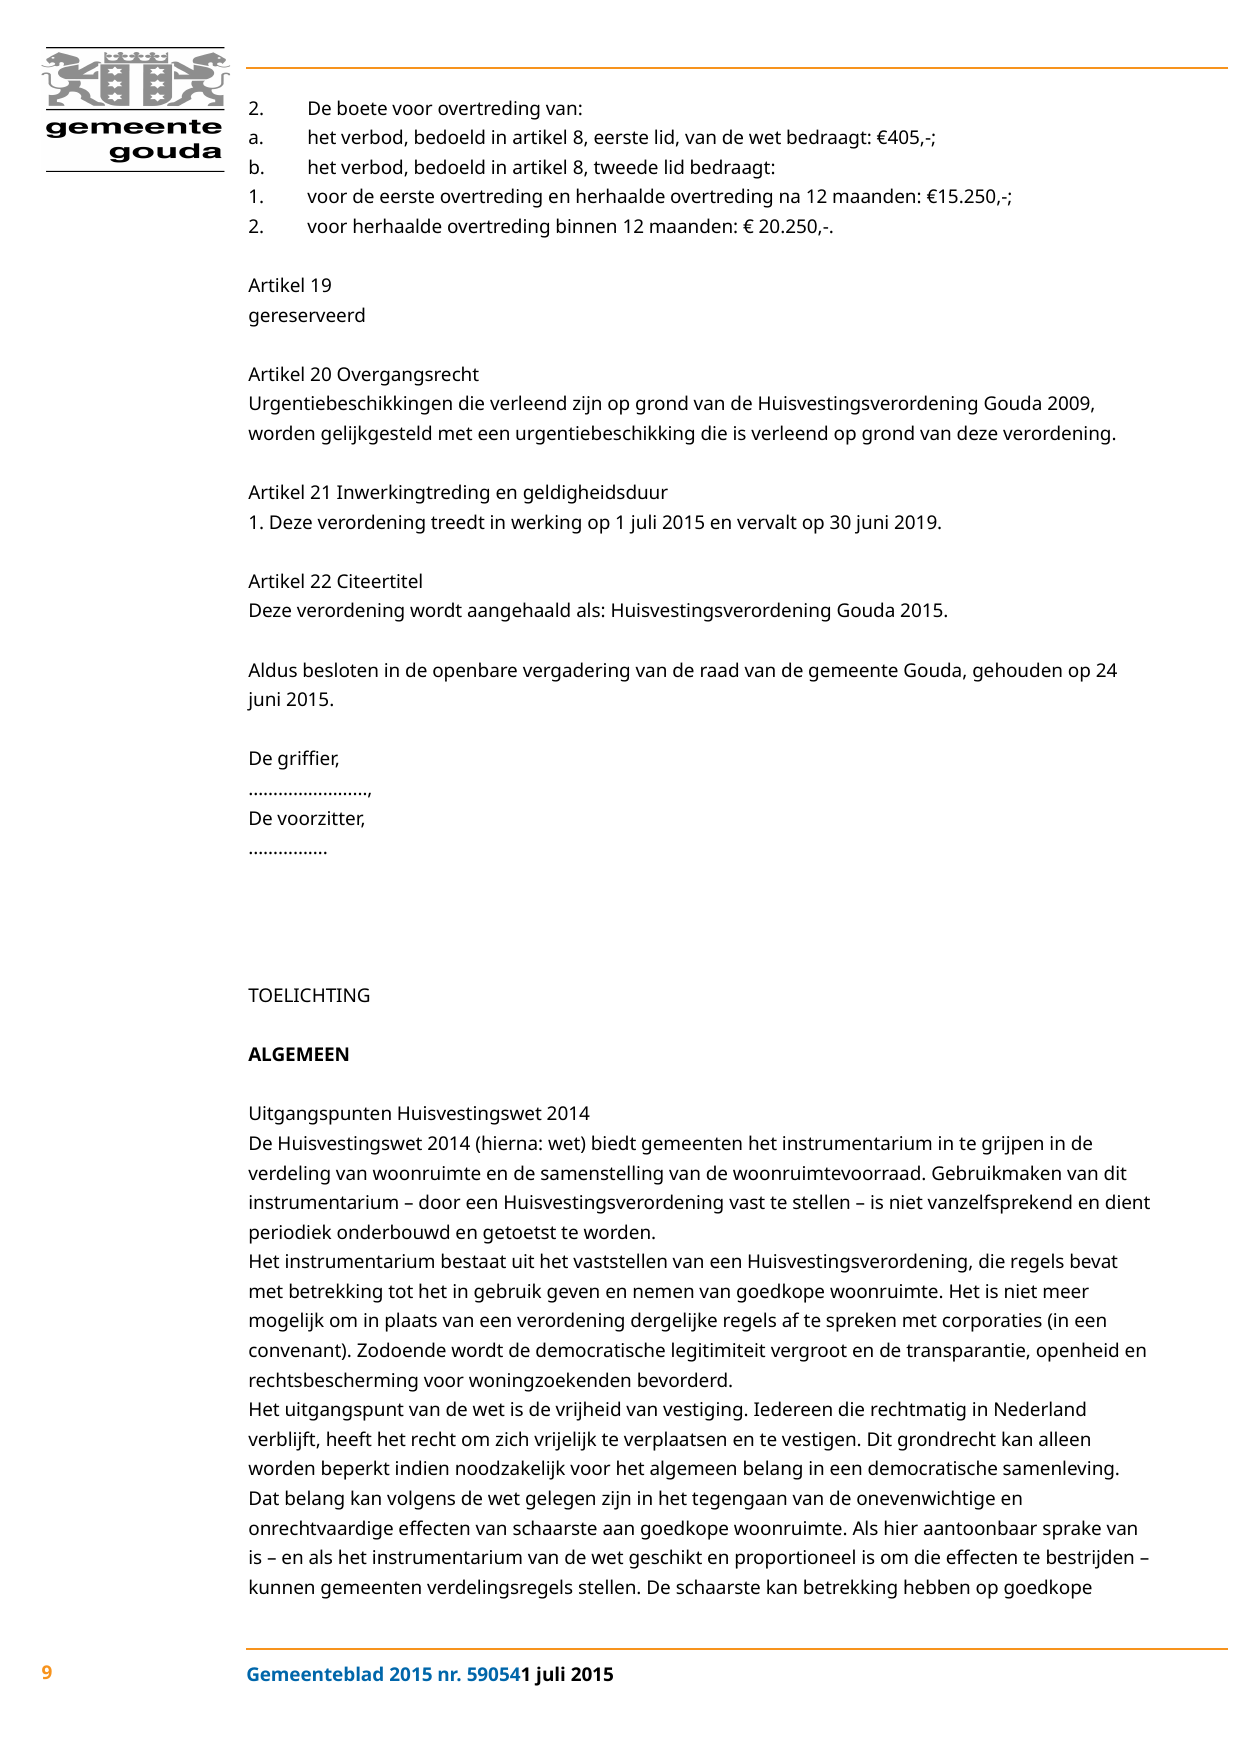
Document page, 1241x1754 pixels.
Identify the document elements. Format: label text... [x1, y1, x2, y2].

text Artikel 19 [248, 272, 1152, 298]
text Uitgangspunten Huisvestingswet 2014 [248, 1101, 1152, 1126]
text Aldus besloten in de openbare vergadering van de raad van de gemeente Gouda, gehouden op 24 juni 2015. [248, 657, 1152, 712]
text De voorzitter, [248, 805, 1152, 831]
list voor herhaalde overtreding binnen 12 maanden: € 20.250,-. [248, 213, 1152, 239]
text Urgentiebeschikkingen die verleend zijn op grond van de Huisvestingsverordening Gouda 2009, worden gelijkgesteld met een urgentiebeschikking die is verleend op grond van deze verordening. [248, 391, 1152, 446]
text De griffier, [248, 746, 1152, 771]
text ……………. [248, 834, 1152, 860]
text Artikel 20 Overgangsrecht [248, 361, 1152, 387]
text Het instrumentarium bestaat uit het vaststellen van een Huisvestingsverordening, die regels bevat met betrekking tot het in gebruik geven en nemen van goedkope woonruimte. Het is niet meer mogelijk om in plaats van een verordening dergelijke regels af te spreken met corporaties (in een convenant). Zodoende wordt de democratische legitimiteit vergroot en de transparantie, openheid en rechtsbescherming voor woningzoekenden bevorderd. [248, 1248, 1152, 1393]
text 1. Deze verordening treedt in werking op 1 juli 2015 en vervalt op 30 juni 2019. [248, 509, 1152, 535]
list De boete voor overtreding van: [248, 95, 1152, 121]
text TOELICHTING [248, 982, 1152, 1008]
text De Huisvestingswet 2014 (hierna: wet) biedt gemeenten het instrumentarium in te grijpen in de verdeling van woonruimte en de samenstelling van de woonruimtevoorraad. Gebruikmaken van dit instrumentarium – door een Huisvestingsverordening vast te stellen – is niet vanzelfsprekend en dient periodiek onderbouwd en getoetst te worden. [248, 1130, 1152, 1245]
list het verbod, bedoeld in artikel 8, eerste lid, van de wet bedraagt: €405,-; [248, 124, 1152, 150]
text Artikel 22 Citeertitel [248, 568, 1152, 594]
text Deze verordening wordt aangehaald als: Huisvestingsverordening Gouda 2015. [248, 598, 1152, 623]
list voor de eerste overtreding en herhaalde overtreding na 12 maanden: €15.250,-; [248, 183, 1152, 209]
text ALGEMEEN [248, 1041, 1152, 1067]
text Het uitgangspunt van de wet is de vrijheid van vestiging. Iedereen die rechtmatig in Nederland verblijft, heeft het recht om zich vrijelijk te verplaatsen en te vestigen. Dit grondrecht kan alleen worden beperkt indien noodzakelijk voor het algemeen belang in een democratische samenleving. Dat belang kan volgens de wet gelegen zijn in het tegengaan van de onevenwichtige en onrechtvaardige effecten van schaarste aan goedkope woonruimte. Als hier aantoonbaar sprake van is – en als het instrumentarium van de wet geschikt en proportioneel is om die effecten te bestrijden – kunnen gemeenten verdelingsregels stellen. De schaarste kan betrekking hebben op goedkope [248, 1396, 1152, 1600]
list het verbod, bedoeld in artikel 8, tweede lid bedraagt: [248, 154, 1152, 180]
picture [41, 47, 231, 172]
text gereserveerd [248, 302, 1152, 328]
text ……………………, [248, 775, 1152, 801]
text Artikel 21 Inwerkingtreding en geldigheidsduur [248, 479, 1152, 505]
